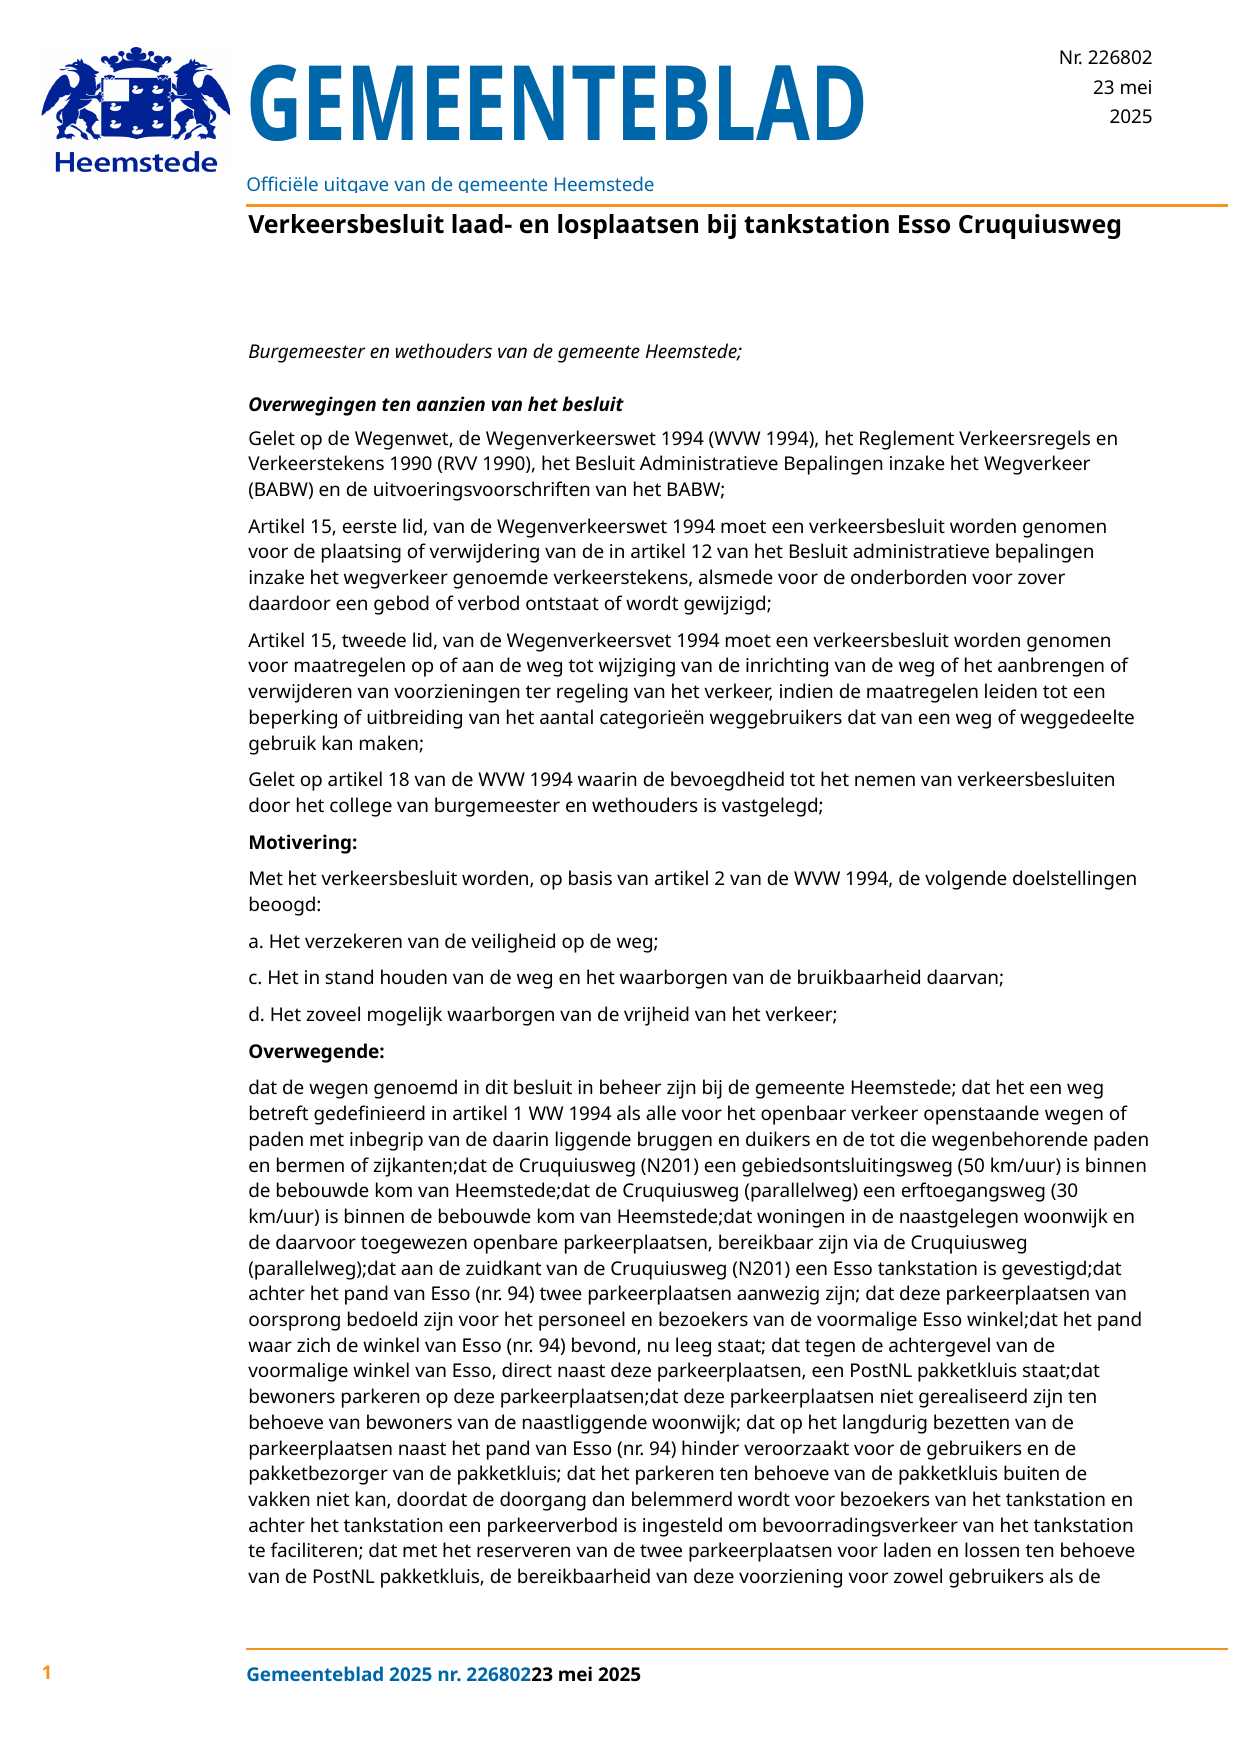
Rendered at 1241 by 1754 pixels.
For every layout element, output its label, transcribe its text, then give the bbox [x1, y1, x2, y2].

text c. Het in stand houden van de weg en het waarborgen van de bruikbaarheid daarvan; [248, 964, 1152, 990]
text dat de wegen genoemd in dit besluit in beheer zijn bij de gemeente Heemstede; dat het een weg betreft gedefinieerd in artikel 1 WW 1994 als alle voor het openbaar verkeer openstaande wegen of paden met inbegrip van de daarin liggende bruggen en duikers en de tot die wegenbehorende paden en bermen of zijkanten;dat de Cruquiusweg (N201) een gebiedsontsluitingsweg (50 km/uur) is binnen de bebouwde kom van Heemstede;dat de Cruquiusweg (parallelweg) een erftoegangsweg (30 km/uur) is binnen de bebouwde kom van Heemstede;dat woningen in de naastgelegen woonwijk en de daarvoor toegewezen openbare parkeerplaatsen, bereikbaar zijn via de Cruquiusweg (parallelweg);dat aan de zuidkant van de Cruquiusweg (N201) een Esso tankstation is gevestigd;dat achter het pand van Esso (nr. 94) twee parkeerplaatsen aanwezig zijn; dat deze parkeerplaatsen van oorsprong bedoeld zijn voor het personeel en bezoekers van de voormalige Esso winkel;dat het pand waar zich de winkel van Esso (nr. 94) bevond, nu leeg staat; dat tegen de achtergevel van de voormalige winkel van Esso, direct naast deze parkeerplaatsen, een PostNL pakketkluis staat;dat bewoners parkeren op deze parkeerplaatsen;dat deze parkeerplaatsen niet gerealiseerd zijn ten behoeve van bewoners van de naastliggende woonwijk; dat op het langdurig bezetten van de parkeerplaatsen naast het pand van Esso (nr. 94) hinder veroorzaakt voor de gebruikers en de pakketbezorger van de pakketkluis; dat het parkeren ten behoeve van de pakketkluis buiten de vakken niet kan, doordat de doorgang dan belemmerd wordt voor bezoekers van het tankstation en achter het tankstation een parkeerverbod is ingesteld om bevoorradingsverkeer van het tankstation te faciliteren; dat met het reserveren van de twee parkeerplaatsen voor laden en lossen ten behoeve van de PostNL pakketkluis, de bereikbaarheid van deze voorziening voor zowel gebruikers als de [248, 1074, 1152, 1589]
text a. Het verzekeren van de veiligheid op de weg; [248, 928, 1152, 954]
text Motivering: [248, 829, 1152, 854]
picture [41, 47, 231, 172]
text Verkeersbesluit laad- en losplaatsen bij tankstation Esso Cruquiusweg [248, 207, 1152, 241]
text Gelet op artikel 18 van de WVW 1994 waarin de bevoegdheid tot het nemen van verkeersbesluiten door het college van burgemeester en wethouders is vastgelegd; [248, 766, 1152, 818]
text Burgemeester en wethouders van de gemeente Heemstede; [248, 338, 1152, 364]
text Overwegende: [248, 1038, 1152, 1064]
text Gelet op de Wegenwet, de Wegenverkeerswet 1994 (WVW 1994), het Reglement Verkeersregels en Verkeerstekens 1990 (RVV 1990), het Besluit Administratieve Bepalingen inzake het Wegverkeer (BABW) en de uitvoeringsvoorschriften van het BABW; [248, 425, 1152, 502]
text d. Het zoveel mogelijk waarborgen van de vrijheid van het verkeer; [248, 1001, 1152, 1027]
text Overwegingen ten aanzien van het besluit [248, 391, 1152, 417]
text Artikel 15, tweede lid, van de Wegenverkeersvet 1994 moet een verkeersbesluit worden genomen voor maatregelen op of aan de weg tot wijziging van de inrichting van de weg of het aanbrengen of verwijderen van voorzieningen ter regeling van het verkeer, indien de maatregelen leiden tot een beperking of uitbreiding van het aantal categorieën weggebruikers dat van een weg of weggedeelte gebruik kan maken; [248, 627, 1152, 756]
text Met het verkeersbesluit worden, op basis van artikel 2 van de WVW 1994, de volgende doelstellingen beoogd: [248, 866, 1152, 917]
text Artikel 15, eerste lid, van de Wegenverkeerswet 1994 moet een verkeersbesluit worden genomen voor de plaatsing of verwijdering van de in artikel 12 van het Besluit administratieve bepalingen inzake het wegverkeer genoemde verkeerstekens, alsmede voor de onderborden voor zover daardoor een gebod of verbod ontstaat of wordt gewijzigd; [248, 513, 1152, 616]
